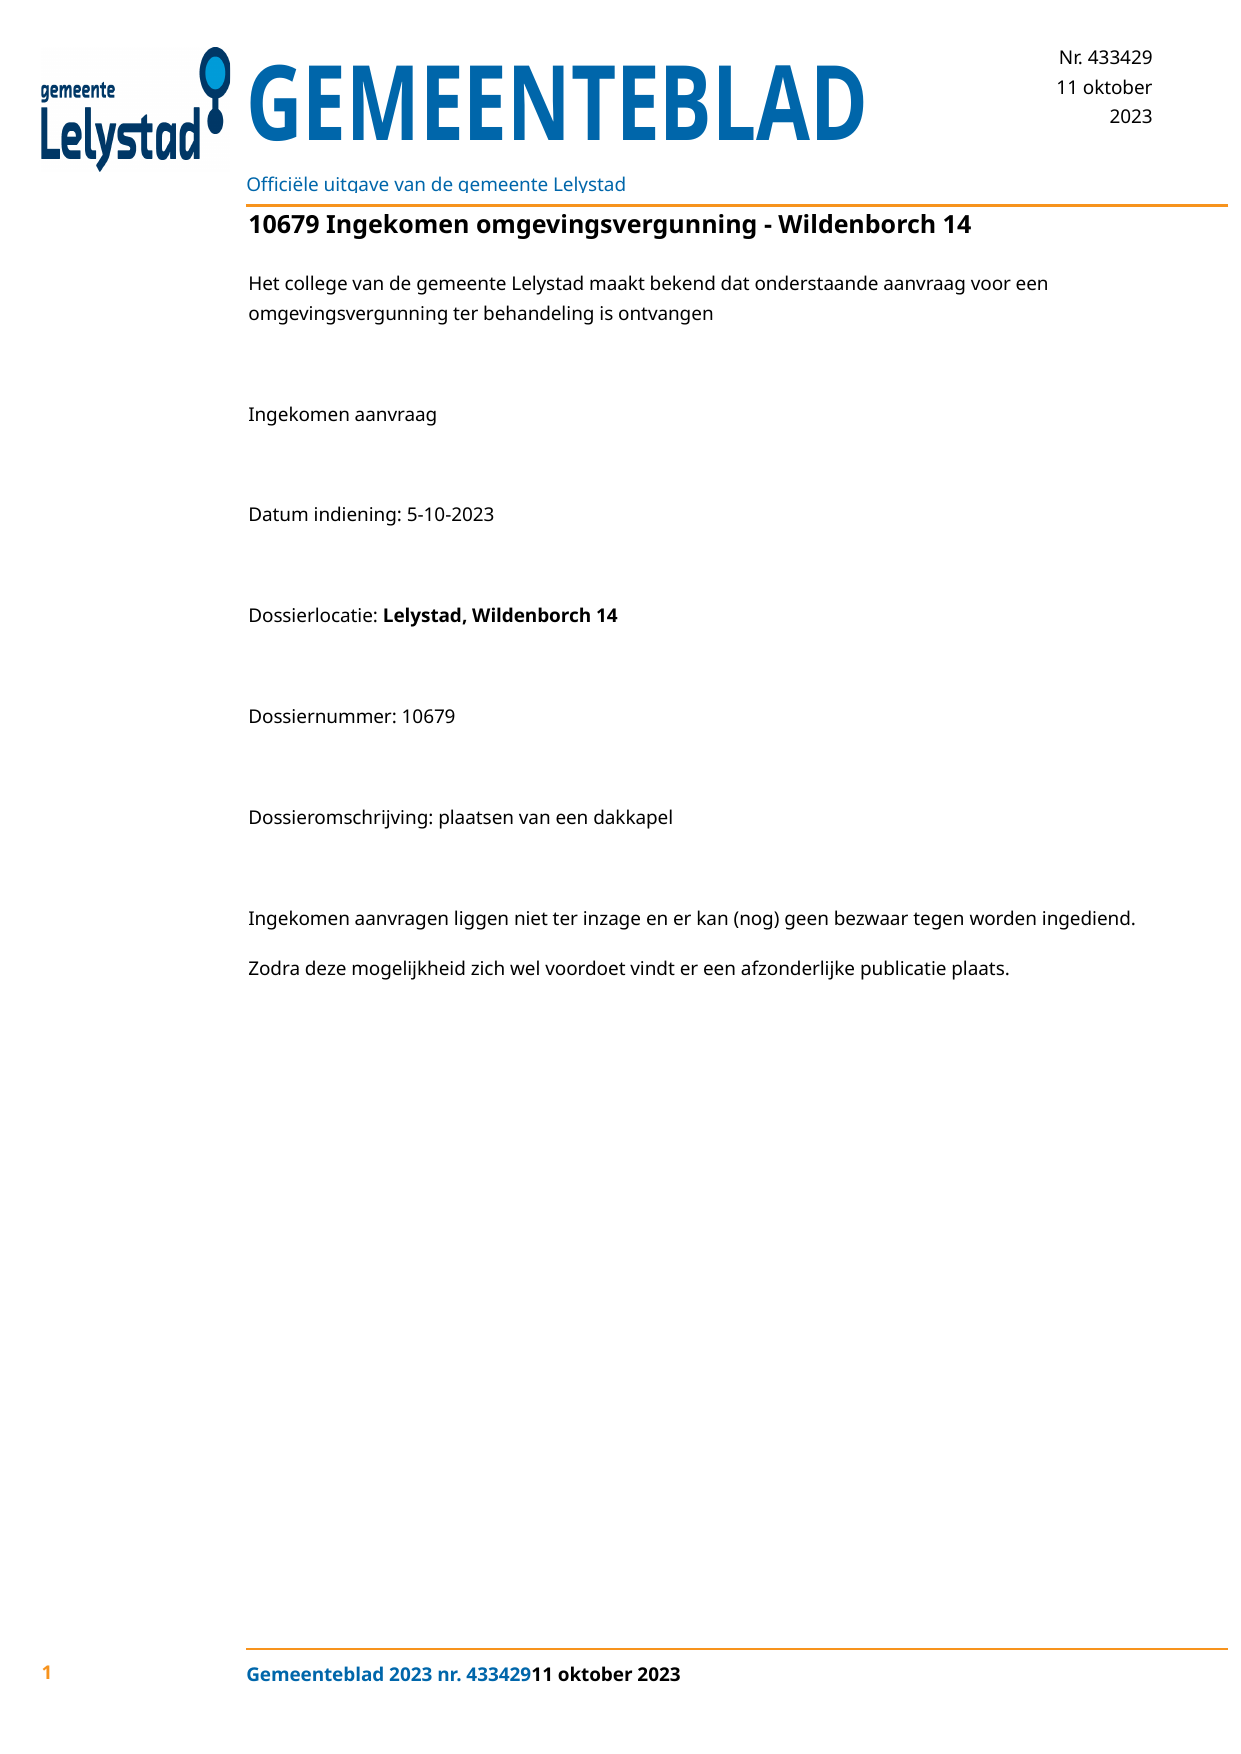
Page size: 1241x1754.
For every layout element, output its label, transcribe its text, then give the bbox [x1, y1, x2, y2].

text Datum indiening: 5-10-2023 [248, 502, 1152, 527]
text Zodra deze mogelijkheid zich wel voordoet vindt er een afzonderlijke publicatie plaats. [248, 955, 1152, 981]
text Ingekomen aanvragen liggen niet ter inzage en er kan (nog) geen bezwaar tegen worden ingediend. [248, 905, 1152, 931]
text Dossiernummer: 10679 [248, 703, 1152, 729]
text Dossierlocatie: Lelystad, Wildenborch 14 [248, 602, 1152, 628]
text Dossieromschrijving: plaatsen van een dakkapel [248, 804, 1152, 830]
text 10679 Ingekomen omgevingsvergunning - Wildenborch 14 [248, 207, 1152, 241]
text Ingekomen aanvraag [248, 401, 1152, 426]
text Het college van de gemeente Lelystad maakt bekend dat onderstaande aanvraag voor een omgevingsvergunning ter behandeling is ontvangen [248, 270, 1152, 326]
picture [41, 47, 231, 172]
